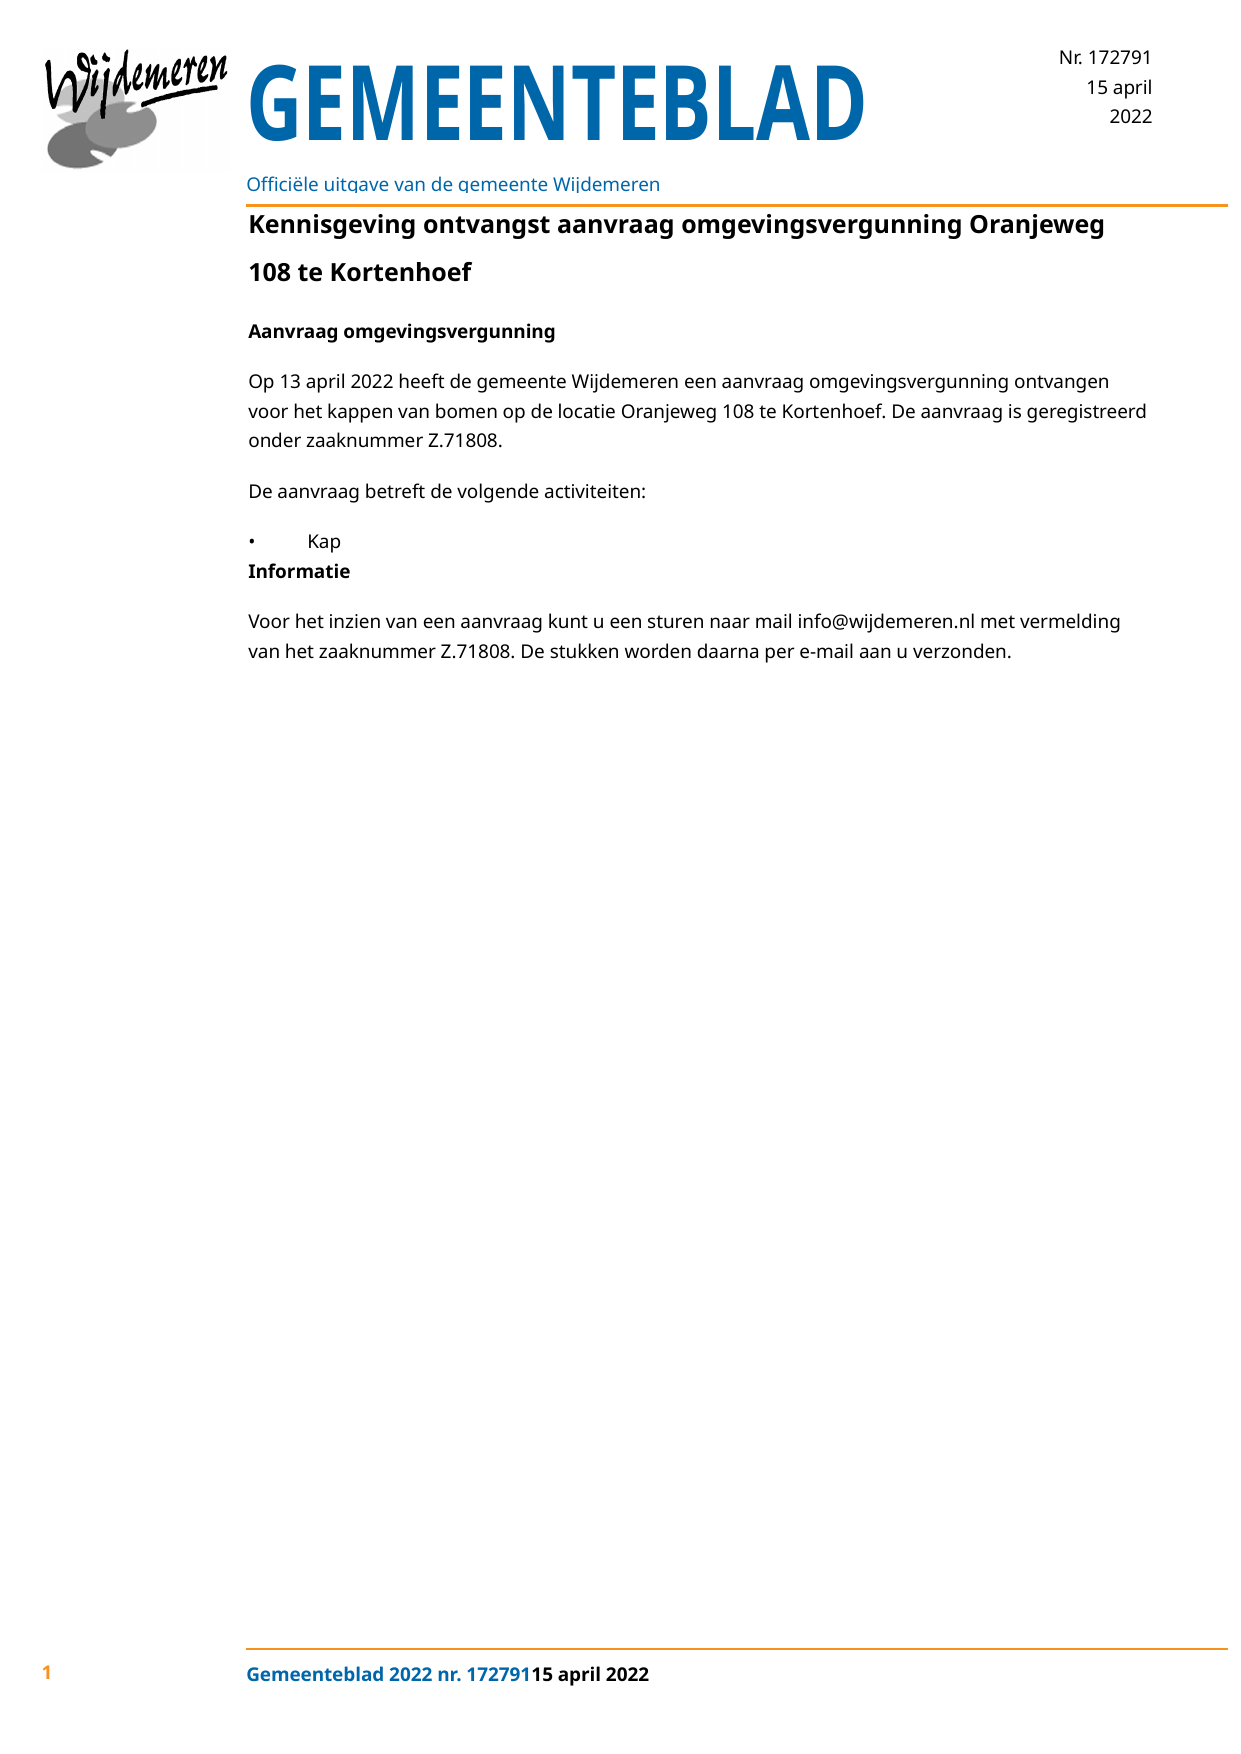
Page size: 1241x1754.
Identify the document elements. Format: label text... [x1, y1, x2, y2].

text Aanvraag omgevingsvergunning [248, 318, 1152, 344]
text De aanvraag betreft de volgende activiteiten: [248, 478, 1152, 504]
text Op 13 april 2022 heeft de gemeente Wijdemeren een aanvraag omgevingsvergunning ontvangen voor het kappen van bomen op de locatie Oranjeweg 108 te Kortenhoef. De aanvraag is geregistreerd onder zaaknummer Z.71808. [248, 368, 1152, 453]
text Kennisgeving ontvangst aanvraag omgevingsvergunning Oranjeweg 108 te Kortenhoef [248, 207, 1152, 288]
picture [41, 47, 231, 172]
text Informatie [248, 558, 1152, 584]
list Kap [248, 528, 1152, 554]
text Voor het inzien van een aanvraag kunt u een sturen naar mail info@wijdemeren.nl met vermelding van het zaaknummer Z.71808. De stukken worden daarna per e-mail aan u verzonden. [248, 608, 1152, 664]
